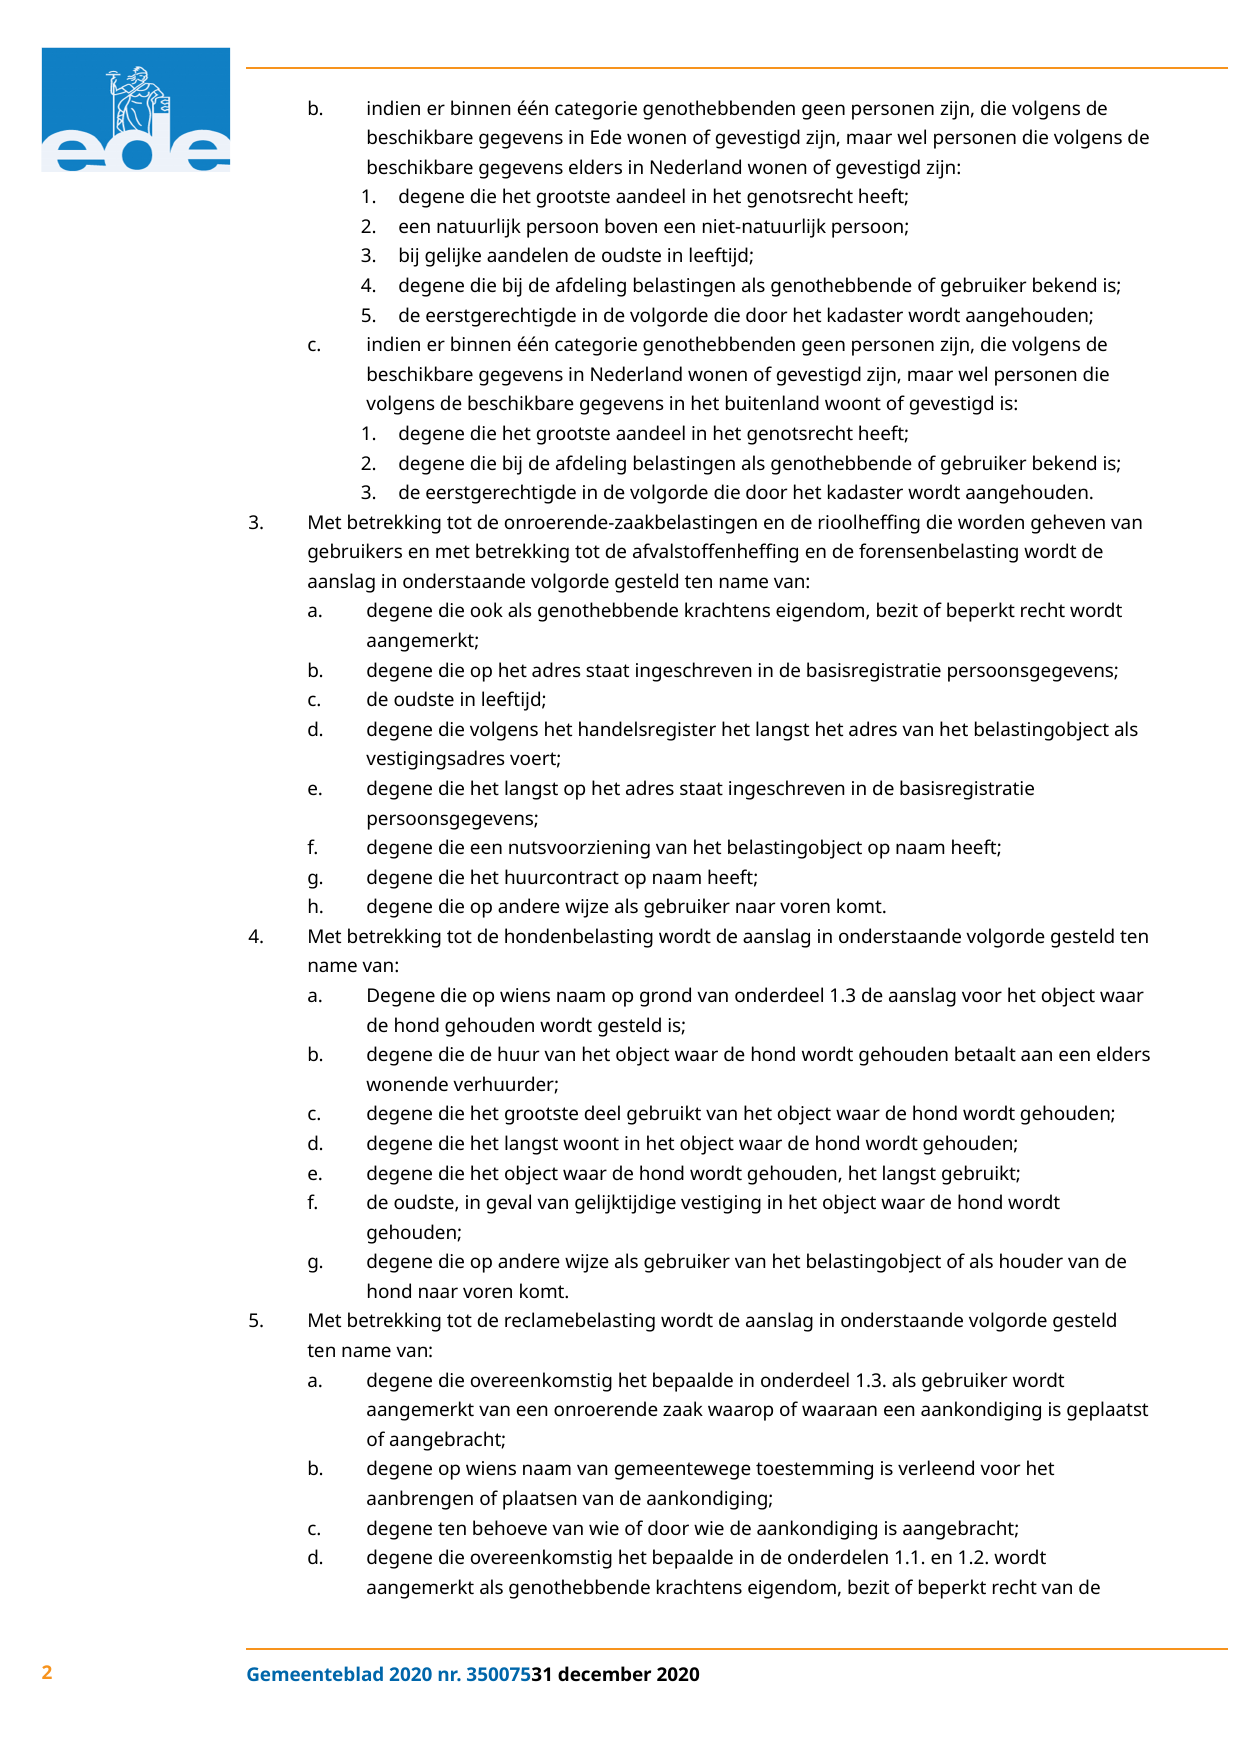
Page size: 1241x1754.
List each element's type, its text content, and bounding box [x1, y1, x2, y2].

list degene die volgens het handelsregister het langst het adres van het belastingobject als vestigingsadres voert; [307, 716, 1152, 771]
list degene die het langst woont in het object waar de hond wordt gehouden; [307, 1130, 1152, 1156]
list indien er binnen één categorie genothebbenden geen personen zijn, die volgens de beschikbare gegevens in Nederland wonen of gevestigd zijn, maar wel personen die volgens de beschikbare gegevens in het buitenland woont of gevestigd is: [307, 331, 1152, 416]
list degene die een nutsvoorziening van het belastingobject op naam heeft; [307, 834, 1152, 860]
list degene ten behoeve van wie of door wie de aankondiging is aangebracht; [307, 1515, 1152, 1541]
list de eerstgerechtigde in de volgorde die door het kadaster wordt aangehouden. [361, 479, 1152, 505]
list degene die de huur van het object waar de hond wordt gehouden betaalt aan een elders wonende verhuurder; [307, 1041, 1152, 1097]
list de eerstgerechtigde in de volgorde die door het kadaster wordt aangehouden; [361, 302, 1152, 328]
list degene die het grootste aandeel in het genotsrecht heeft; [361, 420, 1152, 446]
list Met betrekking tot de reclamebelasting wordt de aanslag in onderstaande volgorde gesteld ten name van: [248, 1308, 1152, 1363]
list degene die overeenkomstig het bepaalde in onderdeel 1.3. als gebruiker wordt aangemerkt van een onroerende zaak waarop of waaraan een aankondiging is geplaatst of aangebracht; [307, 1367, 1152, 1452]
list de oudste, in geval van gelijktijdige vestiging in het object waar de hond wordt gehouden; [307, 1189, 1152, 1245]
list degene die het grootste aandeel in het genotsrecht heeft; [361, 183, 1152, 209]
list degene op wiens naam van gemeentewege toestemming is verleend voor het aanbrengen of plaatsen van de aankondiging; [307, 1456, 1152, 1511]
list Met betrekking tot de hondenbelasting wordt de aanslag in onderstaande volgorde gesteld ten name van: [248, 923, 1152, 978]
list degene die op het adres staat ingeschreven in de basisregistratie persoonsgegevens; [307, 657, 1152, 683]
list degene die het object waar de hond wordt gehouden, het langst gebruikt; [307, 1160, 1152, 1186]
list degene die bij de afdeling belastingen als genothebbende of gebruiker bekend is; [361, 272, 1152, 298]
list een natuurlijk persoon boven een niet-natuurlijk persoon; [361, 213, 1152, 239]
list degene die het grootste deel gebruikt van het object waar de hond wordt gehouden; [307, 1101, 1152, 1126]
list degene die overeenkomstig het bepaalde in de onderdelen 1.1. en 1.2. wordt aangemerkt als genothebbende krachtens eigendom, bezit of beperkt recht van de [307, 1544, 1152, 1600]
list degene die ook als genothebbende krachtens eigendom, bezit of beperkt recht wordt aangemerkt; [307, 598, 1152, 653]
list indien er binnen één categorie genothebbenden geen personen zijn, die volgens de beschikbare gegevens in Ede wonen of gevestigd zijn, maar wel personen die volgens de beschikbare gegevens elders in Nederland wonen of gevestigd zijn: [307, 95, 1152, 180]
list de oudste in leeftijd; [307, 686, 1152, 712]
picture [41, 47, 231, 172]
list degene die bij de afdeling belastingen als genothebbende of gebruiker bekend is; [361, 450, 1152, 476]
list degene die op andere wijze als gebruiker naar voren komt. [307, 893, 1152, 919]
list bij gelijke aandelen de oudste in leeftijd; [361, 243, 1152, 268]
list degene die het langst op het adres staat ingeschreven in de basisregistratie persoonsgegevens; [307, 775, 1152, 831]
list Degene die op wiens naam op grond van onderdeel 1.3 de aanslag voor het object waar de hond gehouden wordt gesteld is; [307, 982, 1152, 1038]
list degene die op andere wijze als gebruiker van het belastingobject of als houder van de hond naar voren komt. [307, 1248, 1152, 1304]
list Met betrekking tot de onroerende-zaakbelastingen en de rioolheffing die worden geheven van gebruikers en met betrekking tot de afvalstoffenheffing en de forensenbelasting wordt de aanslag in onderstaande volgorde gesteld ten name van: [248, 509, 1152, 594]
list degene die het huurcontract op naam heeft; [307, 864, 1152, 890]
